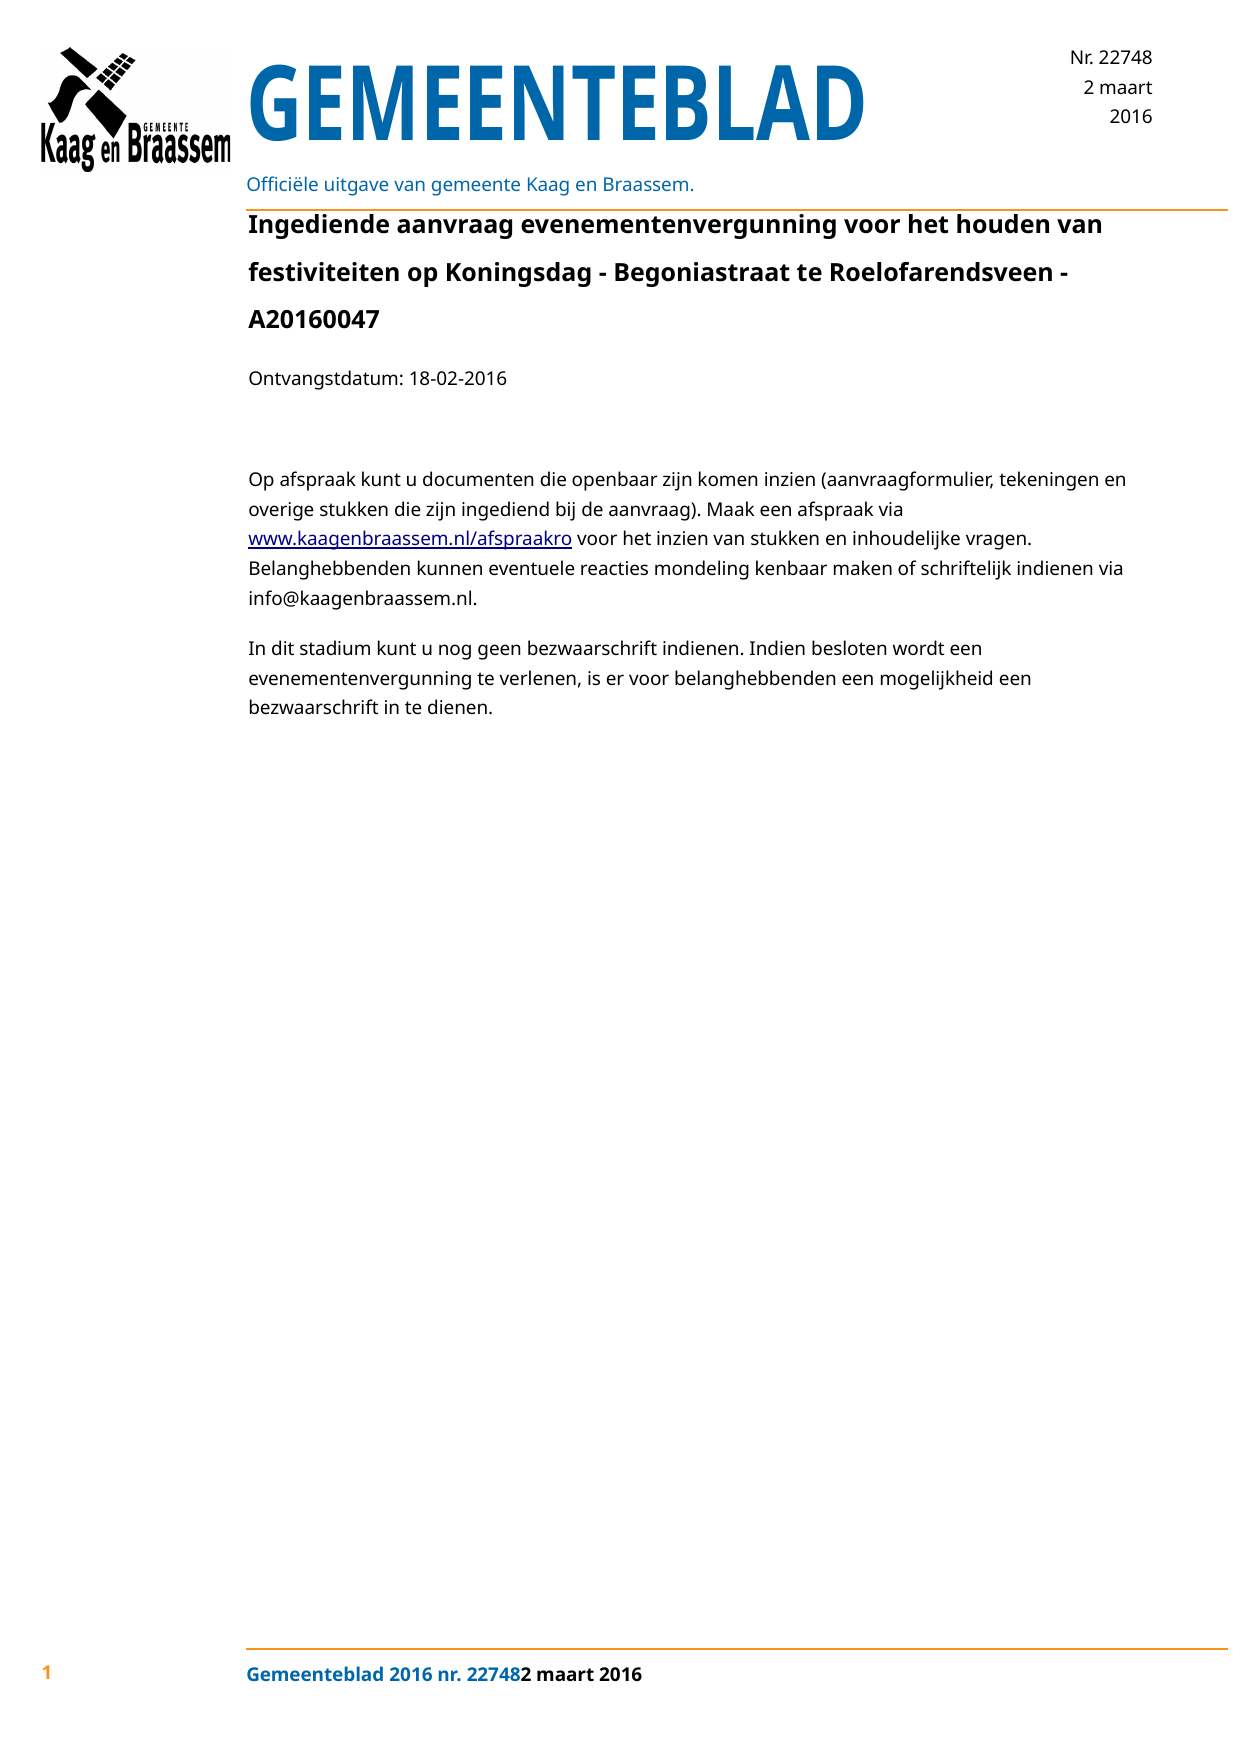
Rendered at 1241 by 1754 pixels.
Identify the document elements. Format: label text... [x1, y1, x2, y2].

picture [41, 47, 231, 172]
text Op afspraak kunt u documenten die openbaar zijn komen inzien (aanvraagformulier, tekeningen en overige stukken die zijn ingediend bij de aanvraag). Maak een afspraak via www.kaagenbraassem.nl/afspraakro voor het inzien van stukken en inhoudelijke vragen. Belanghebbenden kunnen eventuele reacties mondeling kenbaar maken of schriftelijk indienen via info@kaagenbraassem.nl. [248, 466, 1152, 610]
text Ontvangstdatum: 18-02-2016 [248, 366, 1152, 391]
text In dit stadium kunt u nog geen bezwaarschrift indienen. Indien besloten wordt een evenementenvergunning te verlenen, is er voor belanghebbenden een mogelijkheid een bezwaarschrift in te dienen. [248, 635, 1152, 720]
text Ingediende aanvraag evenementenvergunning voor het houden van festiviteiten op Koningsdag - Begoniastraat te Roelofarendsveen - A20160047 [248, 211, 1152, 336]
